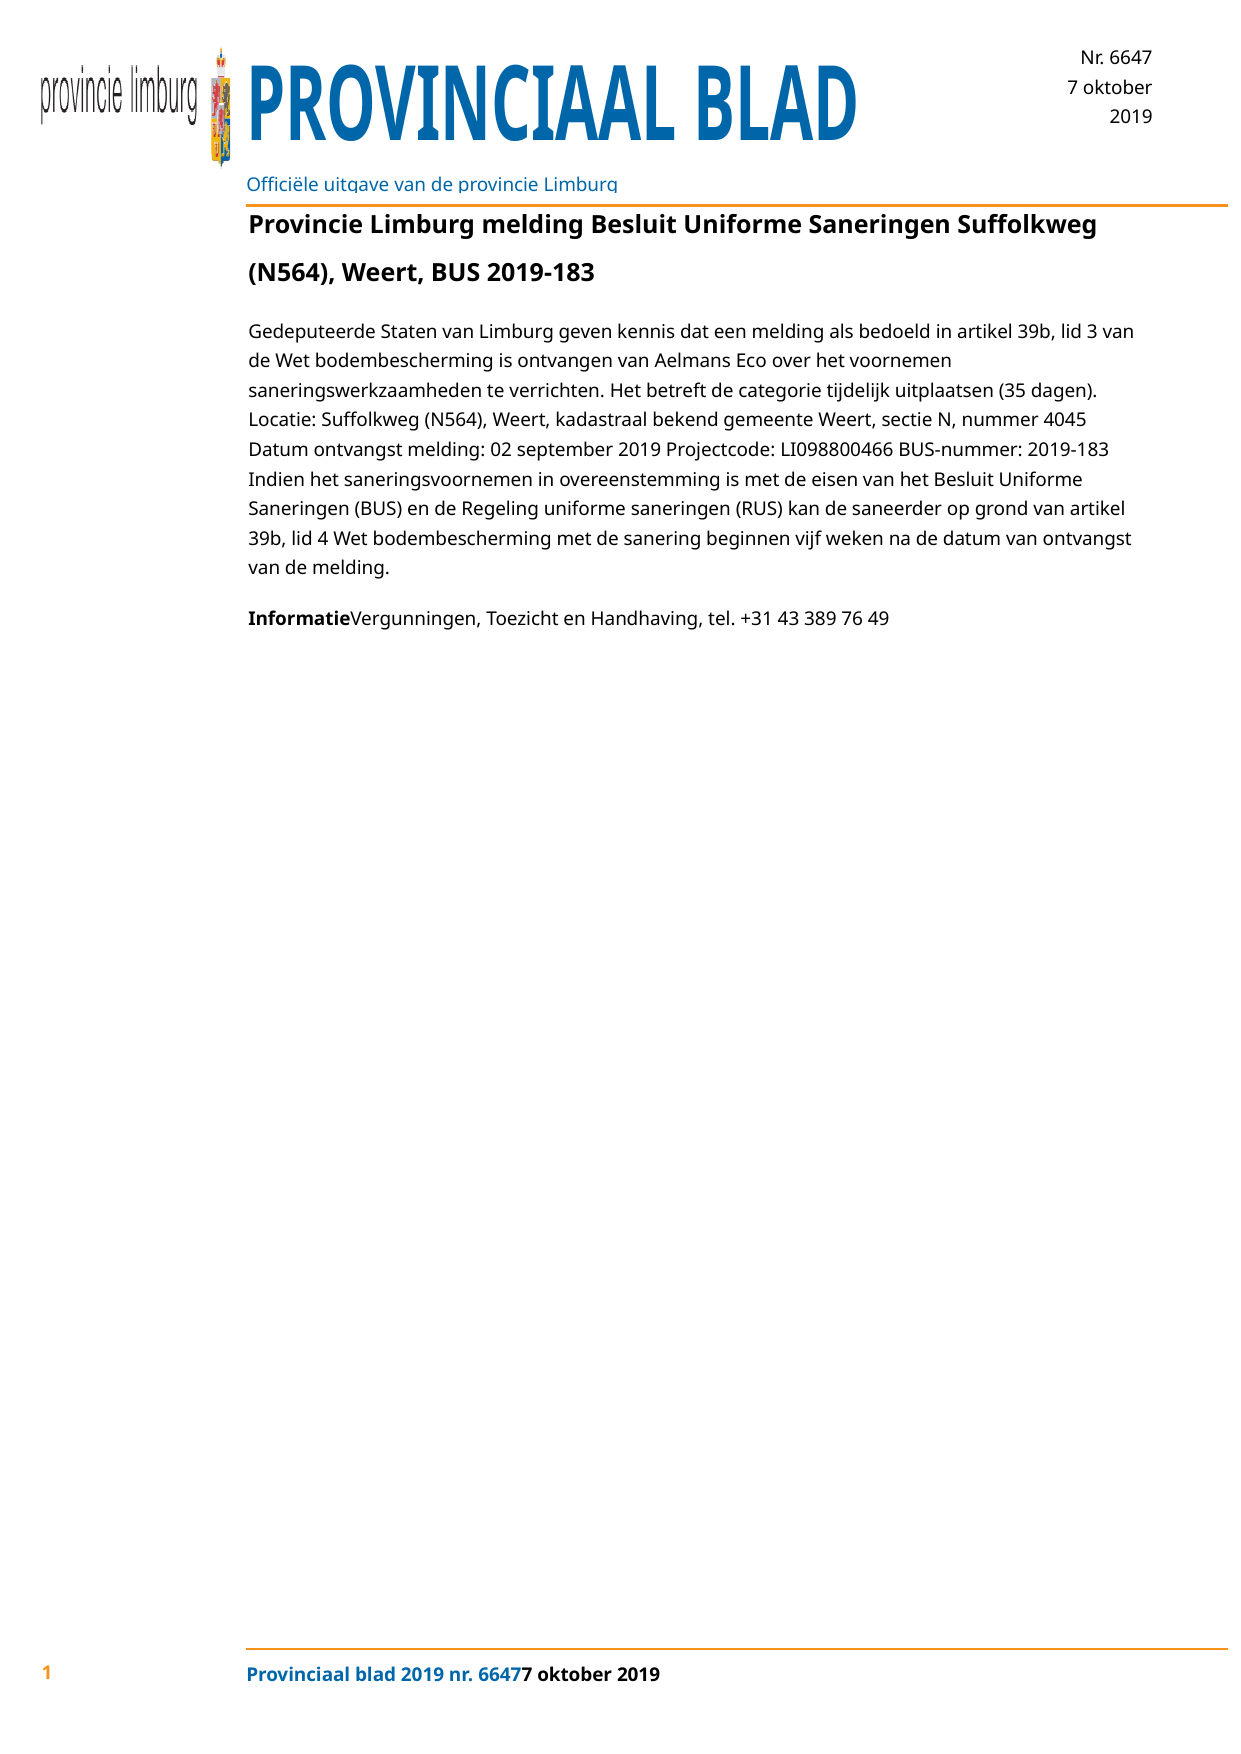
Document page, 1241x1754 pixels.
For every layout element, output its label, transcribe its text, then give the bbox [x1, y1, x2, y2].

text Gedeputeerde Staten van Limburg geven kennis dat een melding als bedoeld in artikel 39b, lid 3 van de Wet bodembescherming is ontvangen van Aelmans Eco over het voornemen saneringswerkzaamheden te verrichten. Het betreft de categorie tijdelijk uitplaatsen (35 dagen). Locatie: Suffolkweg (N564), Weert, kadastraal bekend gemeente Weert, sectie N, nummer 4045 Datum ontvangst melding: 02 september 2019 Projectcode: LI098800466 BUS-nummer: 2019-183 Indien het saneringsvoornemen in overeenstemming is met de eisen van het Besluit Uniforme Saneringen (BUS) en de Regeling uniforme saneringen (RUS) kan de saneerder op grond van artikel 39b, lid 4 Wet bodembescherming met de sanering beginnen vijf weken na de datum van ontvangst van de melding. [248, 318, 1152, 580]
picture [41, 47, 231, 172]
text Provincie Limburg melding Besluit Uniforme Saneringen Suffolkweg (N564), Weert, BUS 2019-183 [248, 207, 1152, 288]
text InformatieVergunningen, Toezicht en Handhaving, tel. +31 43 389 76 49 [248, 605, 1152, 631]
